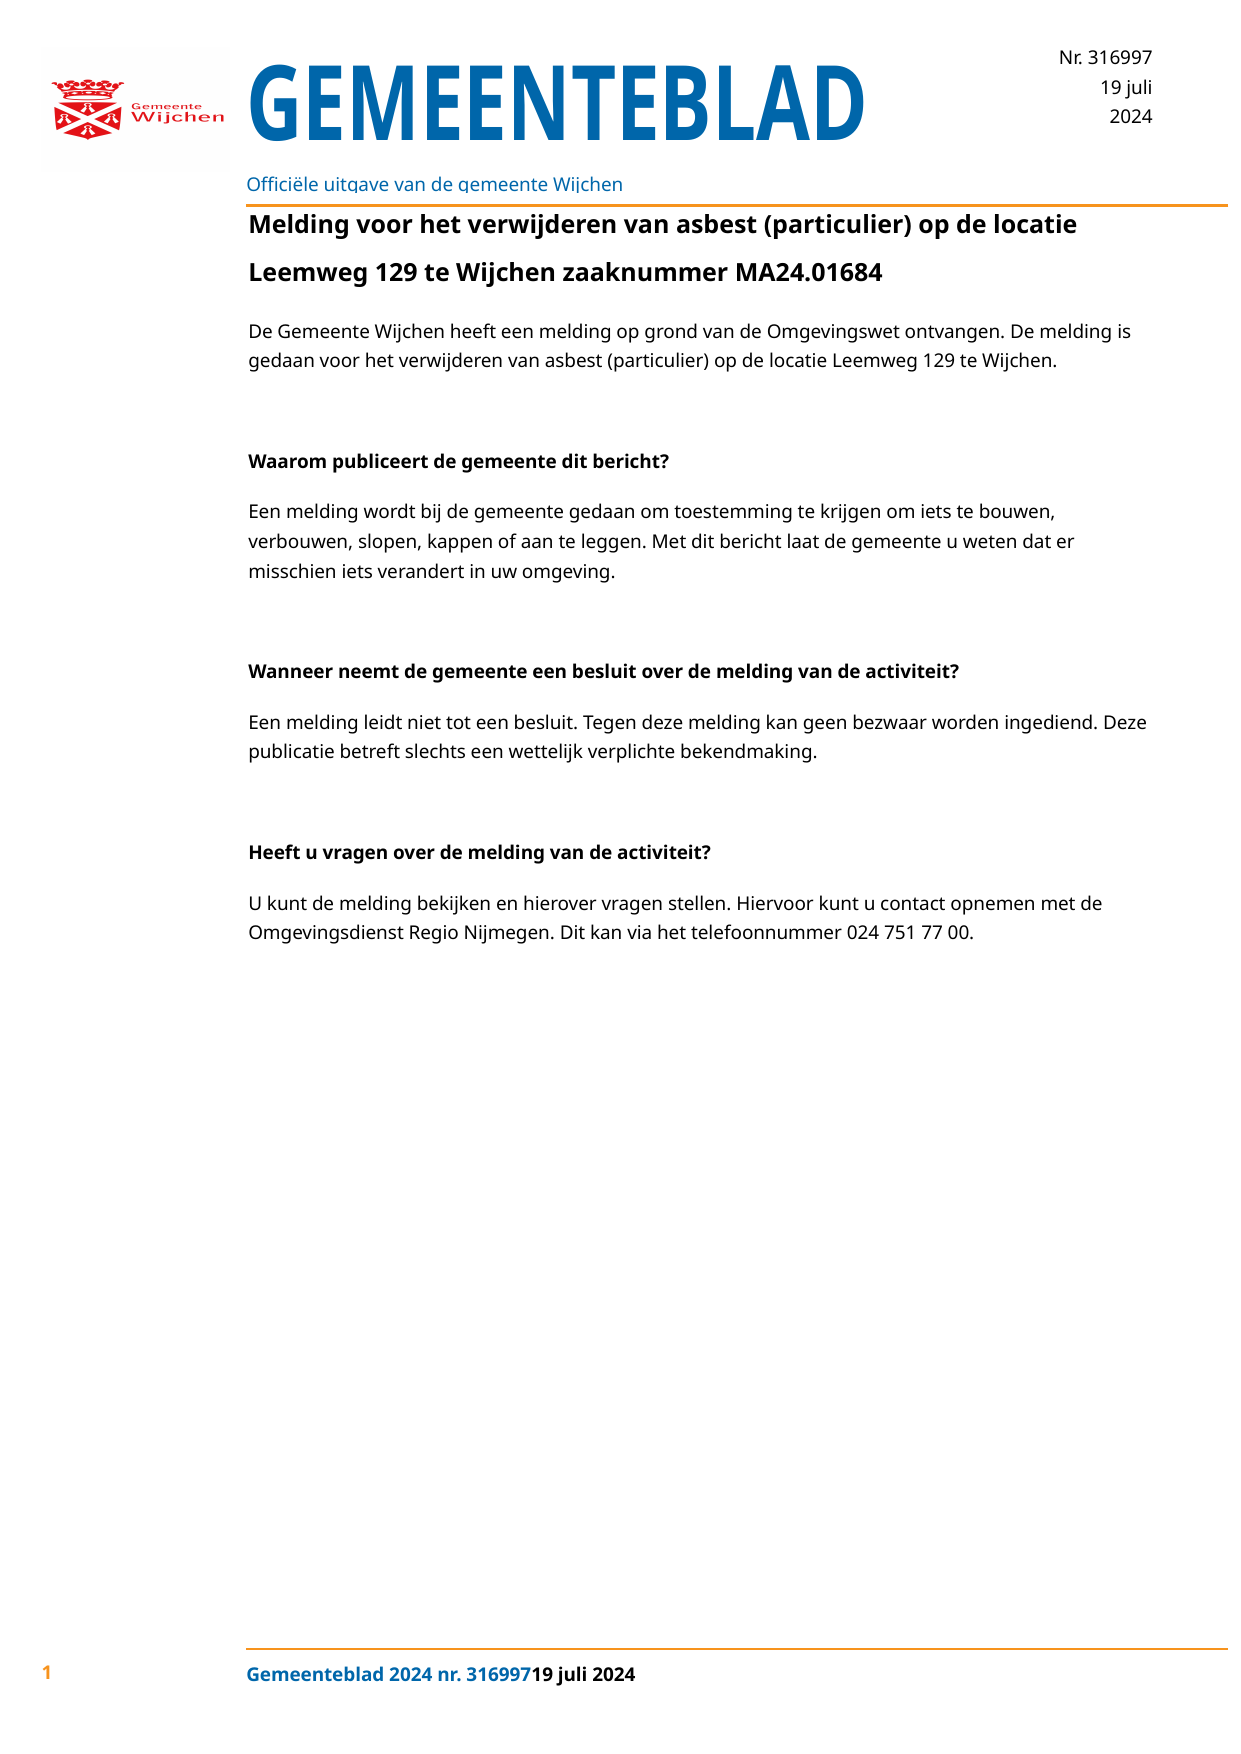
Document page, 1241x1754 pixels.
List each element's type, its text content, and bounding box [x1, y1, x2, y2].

text Waarom publiceert de gemeente dit bericht? [248, 448, 1152, 474]
text Melding voor het verwijderen van asbest (particulier) op de locatie Leemweg 129 te Wijchen zaaknummer MA24.01684 [248, 207, 1152, 288]
text U kunt de melding bekijken en hierover vragen stellen. Hiervoor kunt u contact opnemen met de Omgevingsdienst Regio Nijmegen. Dit kan via het telefoonnummer 024 751 77 00. [248, 890, 1152, 945]
text Een melding wordt bij de gemeente gedaan om toestemming te krijgen om iets te bouwen, verbouwen, slopen, kappen of aan te leggen. Met dit bericht laat de gemeente u weten dat er misschien iets verandert in uw omgeving. [248, 499, 1152, 584]
text Een melding leidt niet tot een besluit. Tegen deze melding kan geen bezwaar worden ingediend. Deze publicatie betreft slechts een wettelijk verplichte bekendmaking. [248, 709, 1152, 764]
text De Gemeente Wijchen heeft een melding op grond van de Omgevingswet ontvangen. De melding is gedaan voor het verwijderen van asbest (particulier) op de locatie Leemweg 129 te Wijchen. [248, 318, 1152, 373]
picture [41, 47, 231, 172]
text Heeft u vragen over de melding van de activiteit? [248, 839, 1152, 865]
text Wanneer neemt de gemeente een besluit over de melding van de activiteit? [248, 659, 1152, 684]
